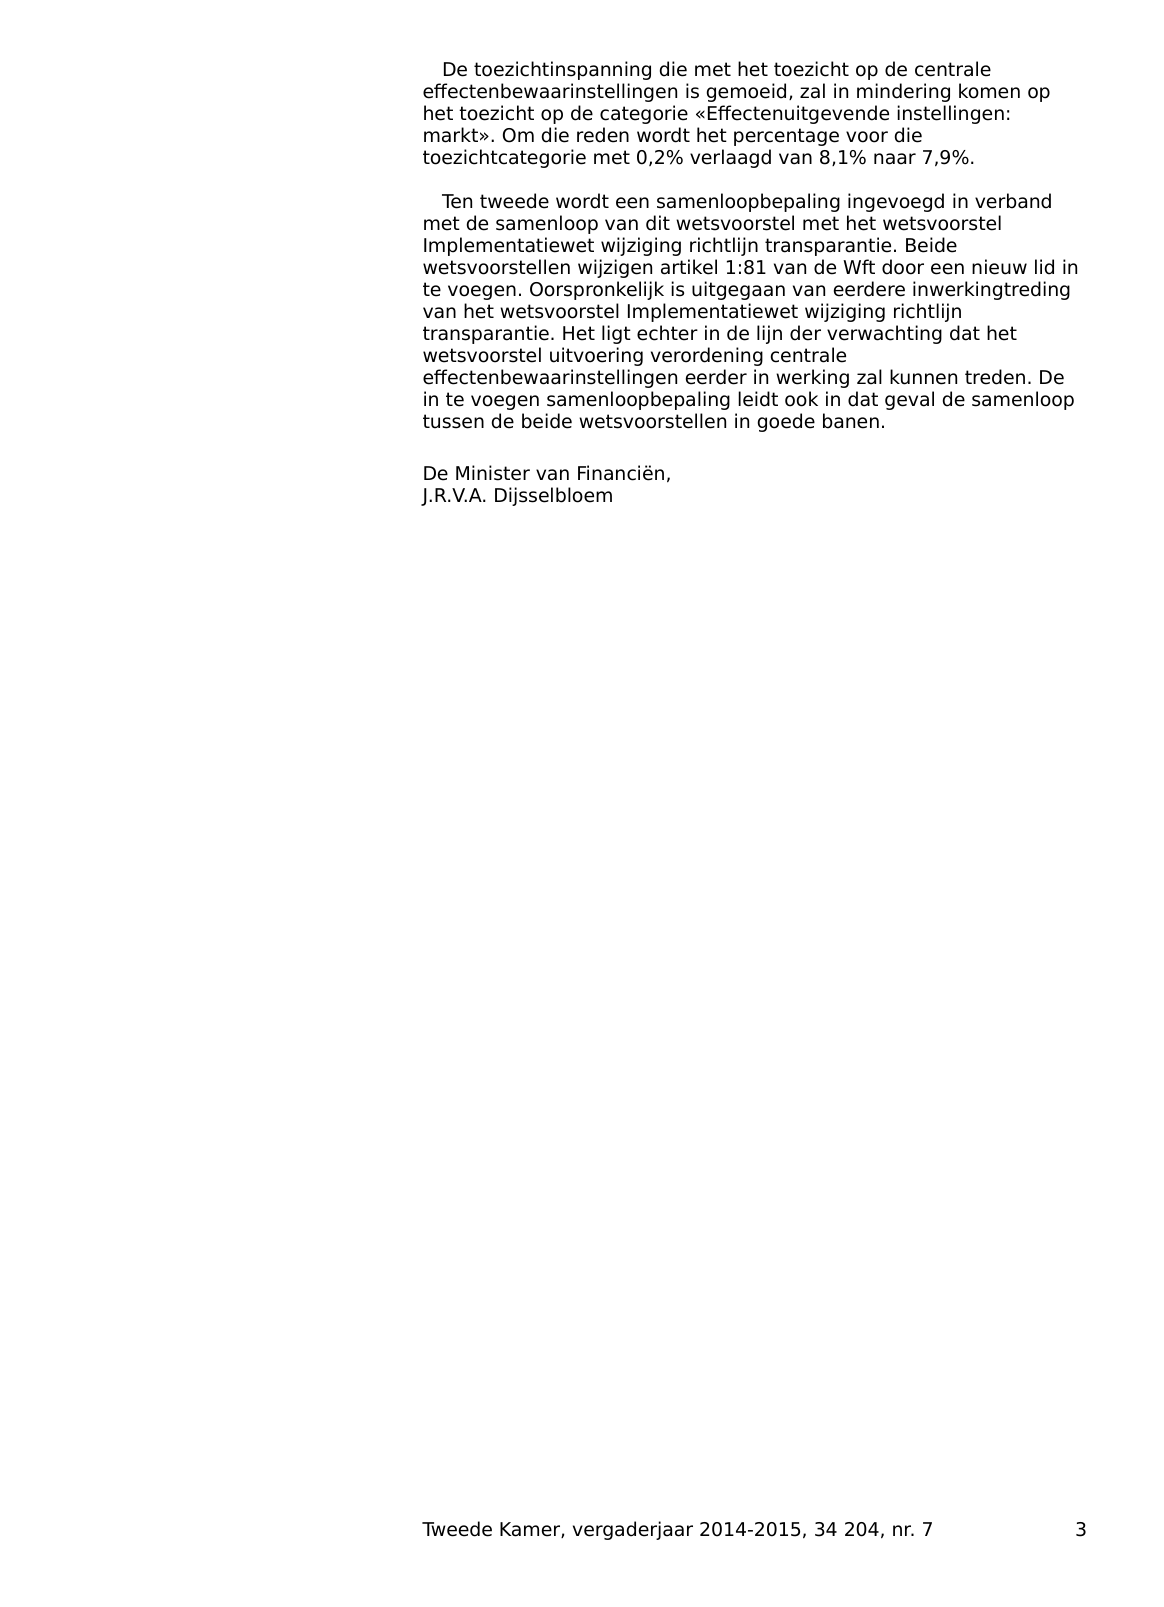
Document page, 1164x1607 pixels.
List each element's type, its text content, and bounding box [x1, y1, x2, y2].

text Ten tweede wordt een samenloopbepaling ingevoegd in verband met de samenloop van dit wetsvoorstel met het wetsvoorstel Implementatiewet wijziging richtlijn transparantie. Beide wetsvoorstellen wijzigen artikel 1:81 van de Wft door een nieuw lid in te voegen. Oorspronkelijk is uitgegaan van eerdere inwerkingtreding van het wetsvoorstel Implementatiewet wijziging richtlijn transparantie. Het ligt echter in de lijn der verwachting dat het wetsvoorstel uitvoering verordening centrale effectenbewaarinstellingen eerder in werking zal kunnen treden. De in te voegen samenloopbepaling leidt ook in dat geval de samenloop tussen de beide wetsvoorstellen in goede banen. [422, 191, 1087, 433]
text De toezichtinspanning die met het toezicht op de centrale effectenbewaarinstellingen is gemoeid, zal in mindering komen op het toezicht op de categorie «Effectenuitgevende instellingen: markt». Om die reden wordt het percentage voor die toezichtcategorie met 0,2% verlaagd van 8,1% naar 7,9%. [422, 59, 1087, 169]
text De Minister van Financiën, J.R.V.A. Dijsselbloem [422, 463, 1087, 507]
